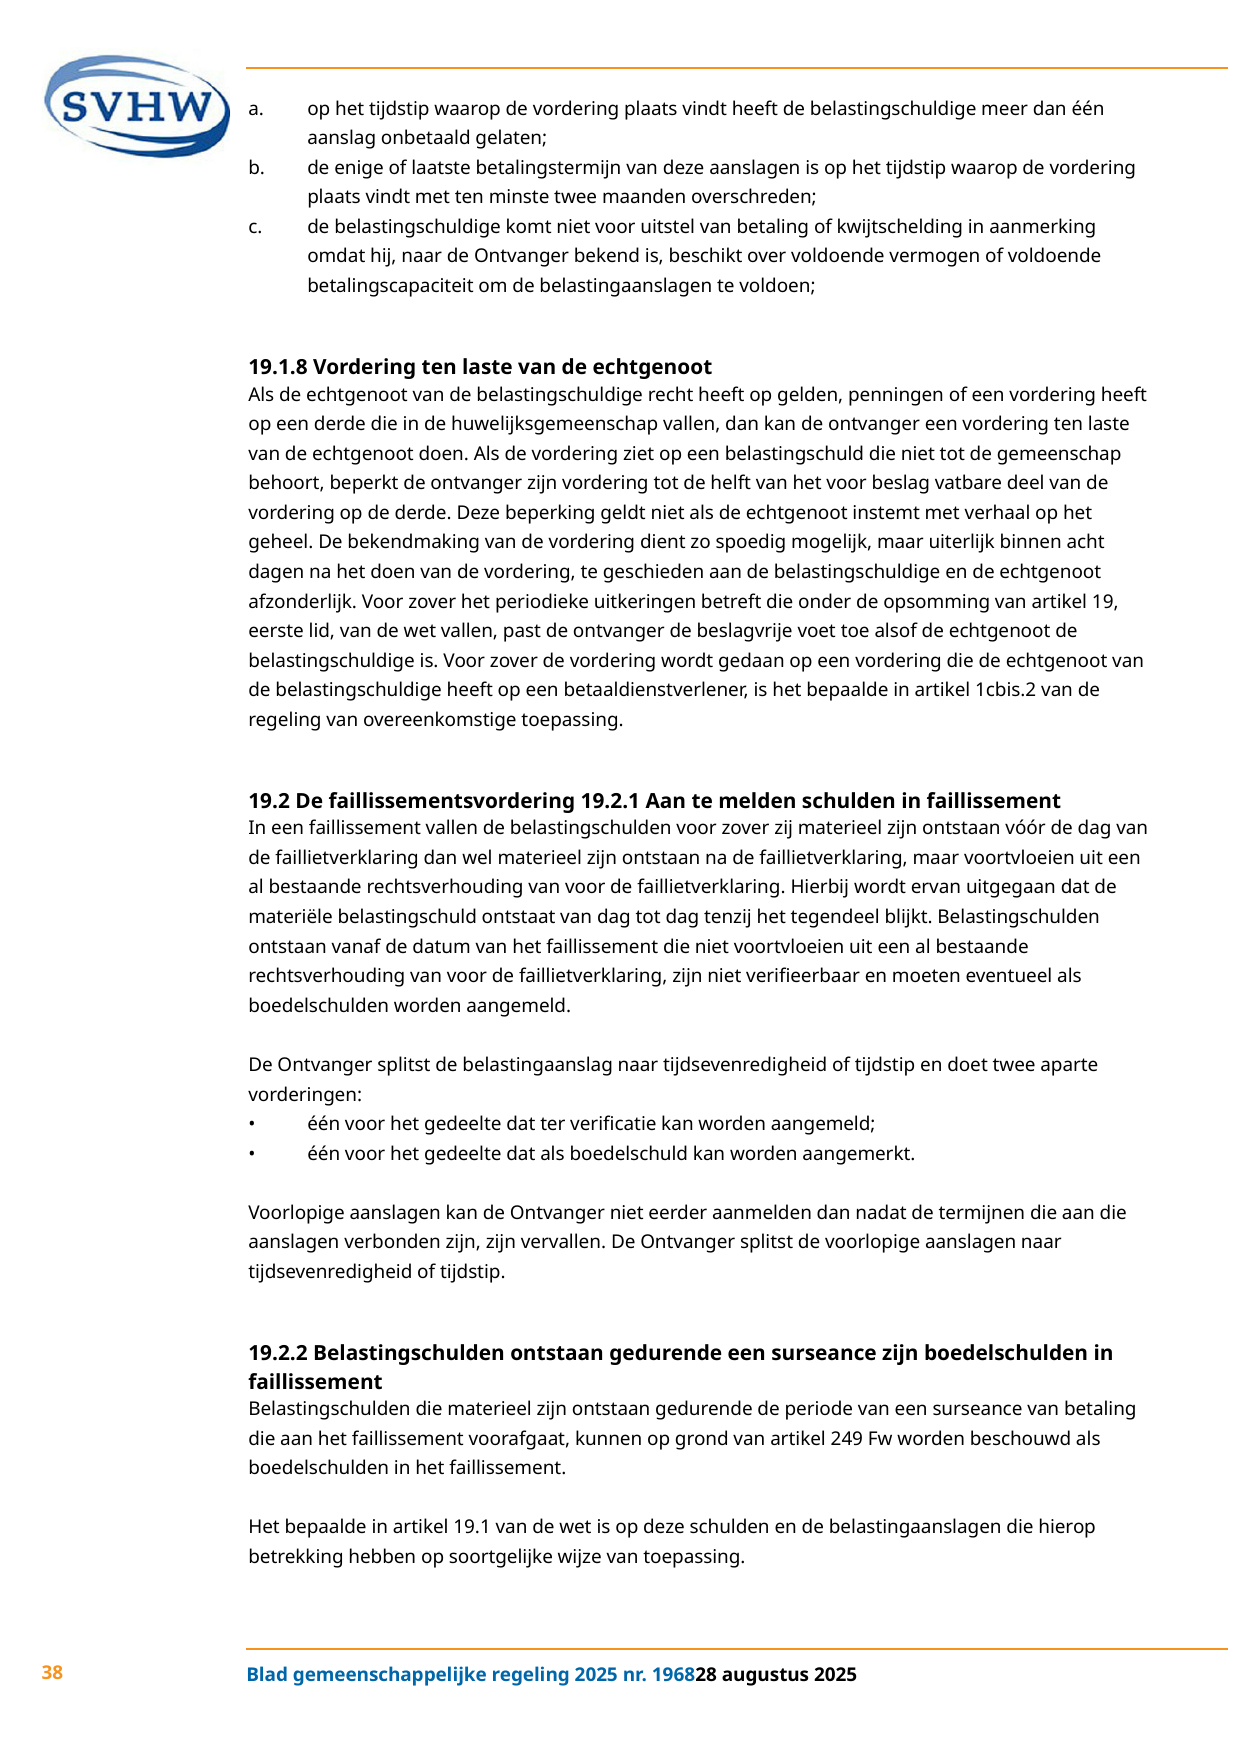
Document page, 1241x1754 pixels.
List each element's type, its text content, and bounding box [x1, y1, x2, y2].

text 19.2.2 Belastingschulden ontstaan gedurende een surseance zijn boedelschulden in faillissement [248, 1338, 1152, 1395]
list één voor het gedeelte dat ter verificatie kan worden aangemeld; [248, 1110, 1152, 1136]
text 19.1.8 Vordering ten laste van de echtgenoot [248, 352, 1152, 381]
text Belastingschulden die materieel zijn ontstaan gedurende de periode van een surseance van betaling die aan het faillissement voorafgaat, kunnen op grond van artikel 249 Fw worden beschouwd als boedelschulden in het faillissement. [248, 1395, 1152, 1480]
text 19.2 De faillissementsvordering 19.2.1 Aan te melden schulden in faillissement [248, 786, 1152, 814]
list de belastingschuldige komt niet voor uitstel van betaling of kwijtschelding in aanmerking omdat hij, naar de Ontvanger bekend is, beschikt over voldoende vermogen of voldoende betalingscapaciteit om de belastingaanslagen te voldoen; [248, 213, 1152, 298]
text Als de echtgenoot van de belastingschuldige recht heeft op gelden, penningen of een vordering heeft op een derde die in de huwelijksgemeenschap vallen, dan kan de ontvanger een vordering ten laste van de echtgenoot doen. Als de vordering ziet op een belastingschuld die niet tot de gemeenschap behoort, beperkt de ontvanger zijn vordering tot de helft van het voor beslag vatbare deel van de vordering op de derde. Deze beperking geldt niet als de echtgenoot instemt met verhaal op het geheel. De bekendmaking van de vordering dient zo spoedig mogelijk, maar uiterlijk binnen acht dagen na het doen van de vordering, te geschieden aan de belastingschuldige en de echtgenoot afzonderlijk. Voor zover het periodieke uitkeringen betreft die onder de opsomming van artikel 19, eerste lid, van de wet vallen, past de ontvanger de beslagvrije voet toe alsof de echtgenoot de belastingschuldige is. Voor zover de vordering wordt gedaan op een vordering die de echtgenoot van de belastingschuldige heeft op een betaaldienstverlener, is het bepaalde in artikel 1cbis.2 van de regeling van overeenkomstige toepassing. [248, 381, 1152, 732]
list één voor het gedeelte dat als boedelschuld kan worden aangemerkt. [248, 1140, 1152, 1166]
list op het tijdstip waarop de vordering plaats vindt heeft de belastingschuldige meer dan één aanslag onbetaald gelaten; [248, 95, 1152, 150]
list de enige of laatste betalingstermijn van deze aanslagen is op het tijdstip waarop de vordering plaats vindt met ten minste twee maanden overschreden; [248, 154, 1152, 209]
picture [41, 47, 231, 172]
text Het bepaalde in artikel 19.1 van de wet is op deze schulden en de belastingaanslagen die hierop betrekking hebben op soortgelijke wijze van toepassing. [248, 1513, 1152, 1569]
text De Ontvanger splitst de belastingaanslag naar tijdsevenredigheid of tijdstip en doet twee aparte vorderingen: [248, 1051, 1152, 1107]
text In een faillissement vallen de belastingschulden voor zover zij materieel zijn ontstaan vóór de dag van de faillietverklaring dan wel materieel zijn ontstaan na de faillietverklaring, maar voortvloeien uit een al bestaande rechtsverhouding van voor de faillietverklaring. Hierbij wordt ervan uitgegaan dat de materiële belastingschuld ontstaat van dag tot dag tenzij het tegendeel blijkt. Belastingschulden ontstaan vanaf de datum van het faillissement die niet voortvloeien uit een al bestaande rechtsverhouding van voor de faillietverklaring, zijn niet verifieerbaar en moeten eventueel als boedelschulden worden aangemeld. [248, 814, 1152, 1018]
text Voorlopige aanslagen kan de Ontvanger niet eerder aanmelden dan nadat de termijnen die aan die aanslagen verbonden zijn, zijn vervallen. De Ontvanger splitst de voorlopige aanslagen naar tijdsevenredigheid of tijdstip. [248, 1199, 1152, 1284]
